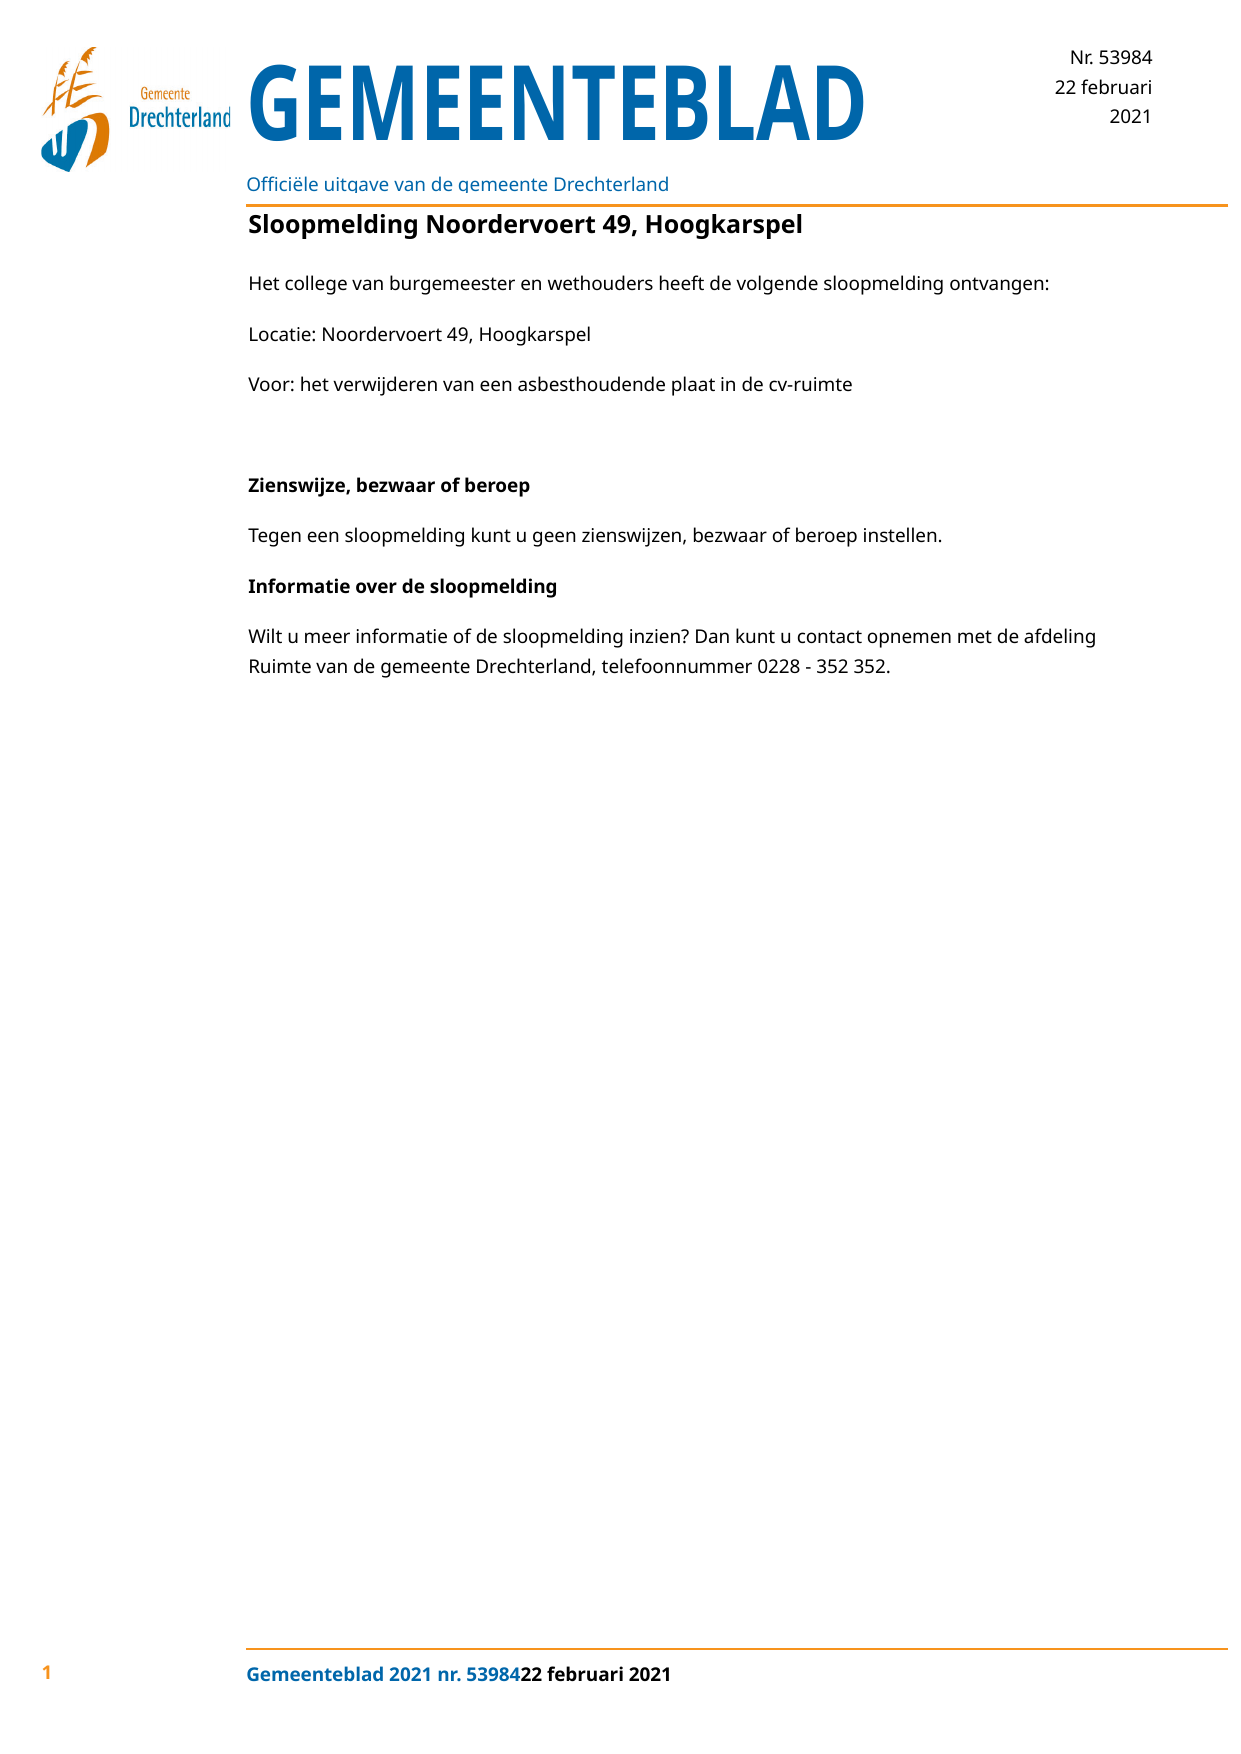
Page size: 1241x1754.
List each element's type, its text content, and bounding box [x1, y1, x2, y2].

text Informatie over de sloopmelding [248, 573, 1152, 598]
text Voor: het verwijderen van een asbesthoudende plaat in de cv-ruimte [248, 371, 1152, 397]
text Zienswijze, bezwaar of beroep [248, 472, 1152, 498]
text Wilt u meer informatie of de sloopmelding inzien? Dan kunt u contact opnemen met de afdeling Ruimte van de gemeente Drechterland, telefoonnummer 0228 - 352 352. [248, 623, 1152, 678]
text Tegen een sloopmelding kunt u geen zienswijzen, bezwaar of beroep instellen. [248, 522, 1152, 548]
picture [41, 158, 64, 172]
text Het college van burgemeester en wethouders heeft de volgende sloopmelding ontvangen: [248, 270, 1152, 296]
picture [226, 115, 231, 124]
picture [41, 47, 231, 172]
text Sloopmelding Noordervoert 49, Hoogkarspel [248, 207, 1152, 241]
text Locatie: Noordervoert 49, Hoogkarspel [248, 321, 1152, 346]
